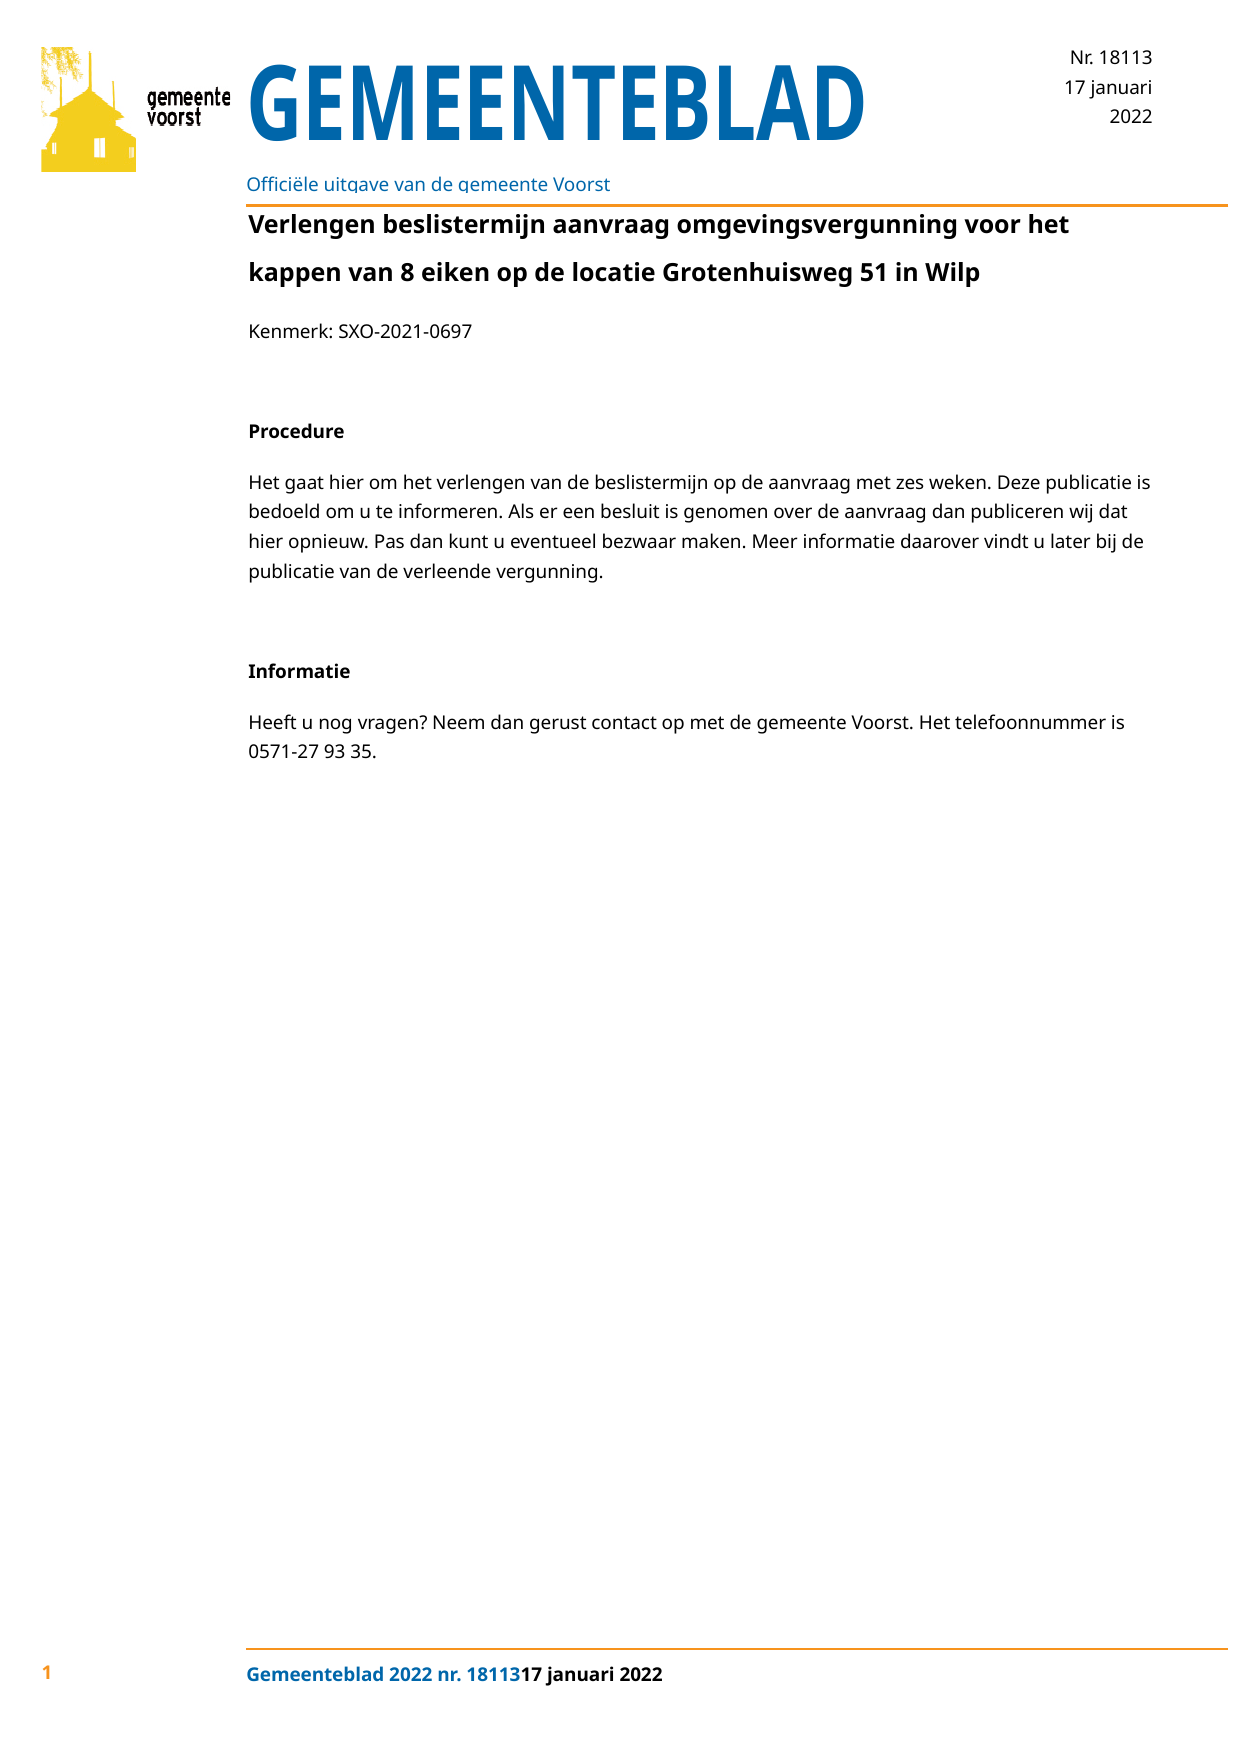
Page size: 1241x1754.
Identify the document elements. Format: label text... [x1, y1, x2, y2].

text Het gaat hier om het verlengen van de beslistermijn op de aanvraag met zes weken. Deze publicatie is bedoeld om u te informeren. Als er een besluit is genomen over de aanvraag dan publiceren wij dat hier opnieuw. Pas dan kunt u eventueel bezwaar maken. Meer informatie daarover vindt u later bij de publicatie van de verleende vergunning. [248, 469, 1152, 584]
text Procedure [248, 419, 1152, 444]
text Heeft u nog vragen? Neem dan gerust contact op met de gemeente Voorst. Het telefoonnummer is 0571-27 93 35. [248, 709, 1152, 764]
text Verlengen beslistermijn aanvraag omgevingsvergunning voor het kappen van 8 eiken op de locatie Grotenhuisweg 51 in Wilp [248, 207, 1152, 288]
text Kenmerk: SXO-2021-0697 [248, 318, 1152, 344]
picture [41, 47, 231, 172]
text Informatie [248, 659, 1152, 684]
